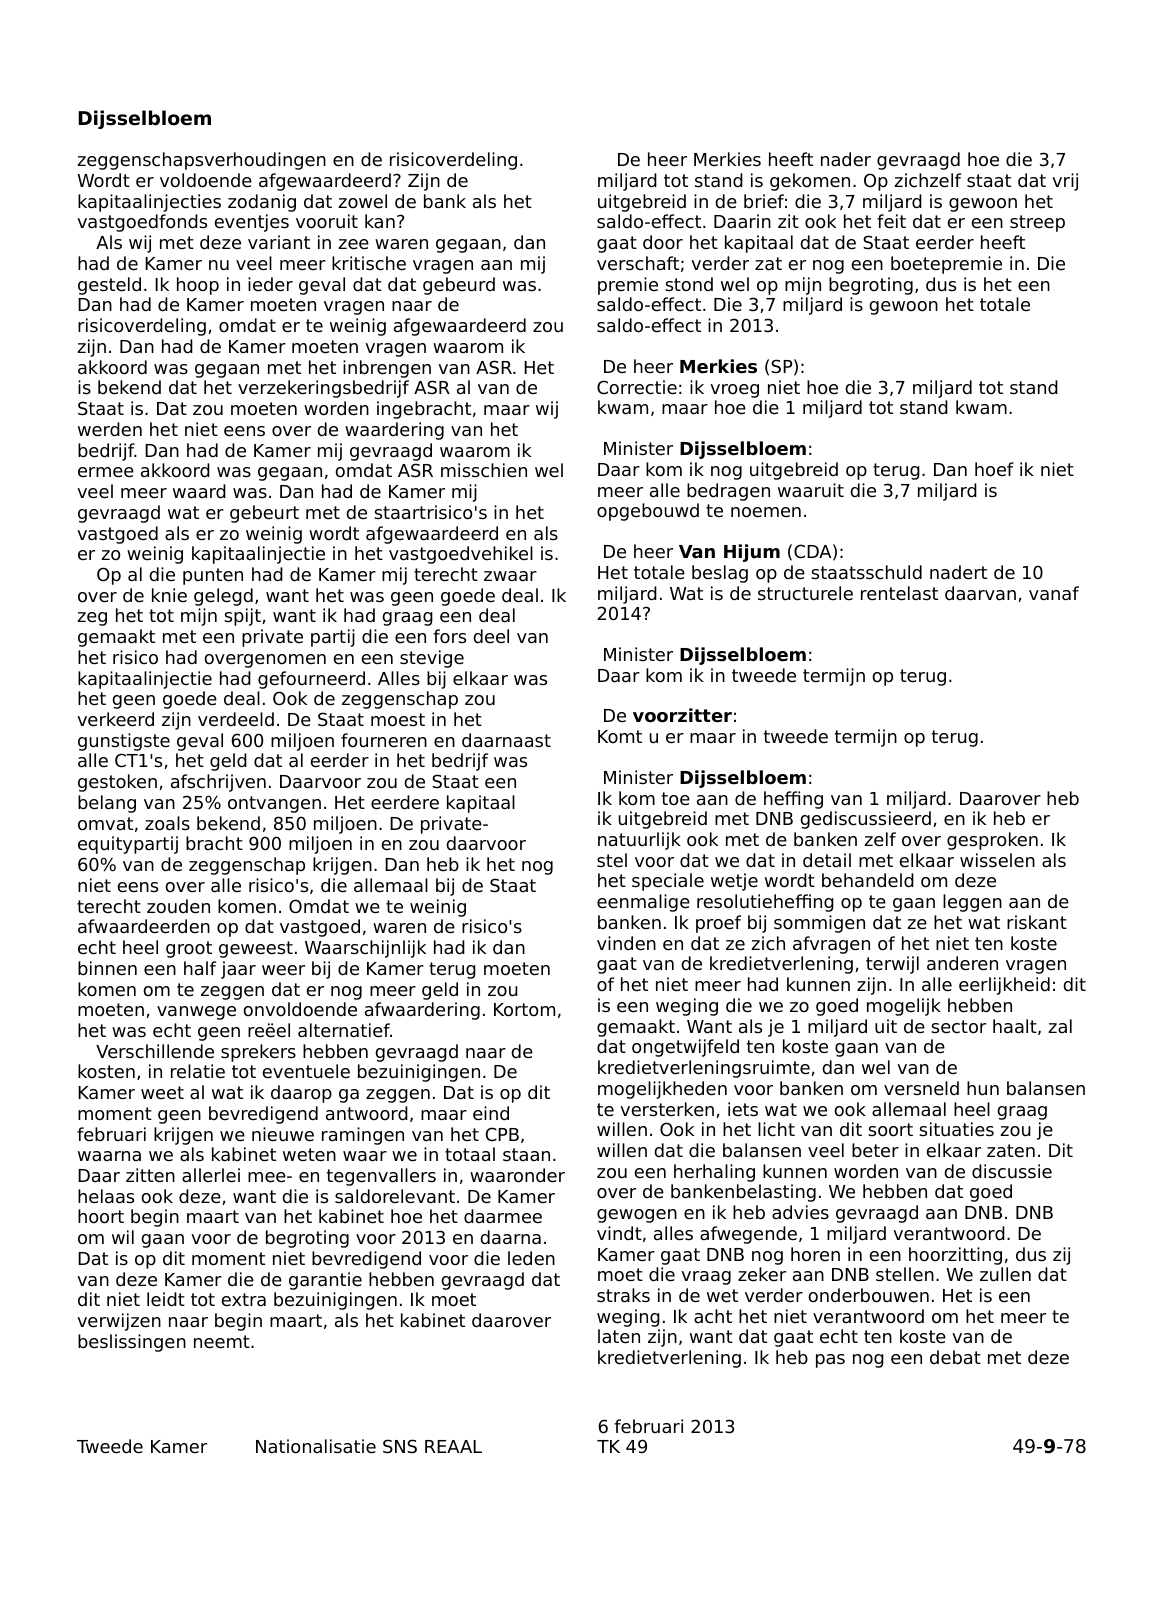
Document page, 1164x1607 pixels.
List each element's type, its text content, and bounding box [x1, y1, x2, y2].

text Correctie: ik vroeg niet hoe die 3,7 miljard tot stand kwam, maar hoe die 1 miljard tot stand kwam. [596, 377, 1087, 419]
text De heer Van Hijum (CDA): [596, 542, 1087, 563]
text zeggenschapsverhoudingen en de risicoverdeling. Wordt er voldoende afgewaardeerd? Zijn de kapitaalinjecties zodanig dat zowel de bank als het vastgoedfonds eventjes vooruit kan? [77, 150, 567, 233]
text Daar kom ik nog uitgebreid op terug. Dan hoef ik niet meer alle bedragen waaruit die 3,7 miljard is opgebouwd te noemen. [596, 460, 1087, 522]
text Minister Dijsselbloem: [596, 645, 1087, 666]
text Komt u er maar in tweede termijn op terug. [596, 727, 1087, 748]
text De voorzitter: [596, 706, 1087, 727]
text De heer Merkies (SP): [596, 357, 1087, 377]
text Het totale beslag op de staatsschuld nadert de 10 miljard. Wat is de structurele rentelast daarvan, vanaf 2014? [596, 563, 1087, 625]
text Minister Dijsselbloem: [596, 768, 1087, 788]
text Op al die punten had de Kamer mij terecht zwaar over de knie gelegd, want het was geen goede deal. Ik zeg het tot mijn spijt, want ik had graag een deal gemaakt met een private partij die een fors deel van het risico had overgenomen en een stevige kapitaalinjectie had gefourneerd. Alles bij elkaar was het geen goede deal. Ook de zeggenschap zou verkeerd zijn verdeeld. De Staat moest in het gunstigste geval 600 miljoen fourneren en daarnaast alle CT1's, het geld dat al eerder in het bedrijf was gestoken, afschrijven. Daarvoor zou de Staat een belang van 25% ontvangen. Het eerdere kapitaal omvat, zoals bekend, 850 miljoen. De private-equitypartij bracht 900 miljoen in en zou daarvoor 60% van de zeggenschap krijgen. Dan heb ik het nog niet eens over alle risico's, die allemaal bij de Staat terecht zouden komen. Omdat we te weinig afwaardeerden op dat vastgoed, waren de risico's echt heel groot geweest. Waarschijnlijk had ik dan binnen een half jaar weer bij de Kamer terug moeten komen om te zeggen dat er nog meer geld in zou moeten, vanwege onvoldoende afwaardering. Kortom, het was echt geen reëel alternatief. [77, 565, 567, 1042]
text De heer Merkies heeft nader gevraagd hoe die 3,7 miljard tot stand is gekomen. Op zichzelf staat dat vrij uitgebreid in de brief: die 3,7 miljard is gewoon het saldo-effect. Daarin zit ook het feit dat er een streep gaat door het kapitaal dat de Staat eerder heeft verschaft; verder zat er nog een boetepremie in. Die premie stond wel op mijn begroting, dus is het een saldo-effect. Die 3,7 miljard is gewoon het totale saldo-effect in 2013. [596, 150, 1087, 337]
text Ik kom toe aan de heffing van 1 miljard. Daarover heb ik uitgebreid met DNB gediscussieerd, en ik heb er natuurlijk ook met de banken zelf over gesproken. Ik stel voor dat we dat in detail met elkaar wisselen als het speciale wetje wordt behandeld om deze eenmalige resolutieheffing op te gaan leggen aan de banken. Ik proef bij sommigen dat ze het wat riskant vinden en dat ze zich afvragen of het niet ten koste gaat van de kredietverlening, terwijl anderen vragen of het niet meer had kunnen zijn. In alle eerlijkheid: dit is een weging die we zo goed mogelijk hebben gemaakt. Want als je 1 miljard uit de sector haalt, zal dat ongetwijfeld ten koste gaan van de kredietverleningsruimte, dan wel van de mogelijkheden voor banken om versneld hun balansen te versterken, iets wat we ook allemaal heel graag willen. Ook in het licht van dit soort situaties zou je willen dat die balansen veel beter in elkaar zaten. Dit zou een herhaling kunnen worden van de discussie over de bankenbelasting. We hebben dat goed gewogen en ik heb advies gevraagd aan DNB. DNB vindt, alles afwegende, 1 miljard verantwoord. De Kamer gaat DNB nog horen in een hoorzitting, dus zij moet die vraag zeker aan DNB stellen. We zullen dat straks in de wet verder onderbouwen. Het is een weging. Ik acht het niet verantwoord om het meer te laten zijn, want dat gaat echt ten koste van de kredietverlening. Ik heb pas nog een debat met deze [596, 788, 1087, 1369]
text Als wij met deze variant in zee waren gegaan, dan had de Kamer nu veel meer kritische vragen aan mij gesteld. Ik hoop in ieder geval dat dat gebeurd was. Dan had de Kamer moeten vragen naar de risicoverdeling, omdat er te weinig afgewaardeerd zou zijn. Dan had de Kamer moeten vragen waarom ik akkoord was gegaan met het inbrengen van ASR. Het is bekend dat het verzekeringsbedrijf ASR al van de Staat is. Dat zou moeten worden ingebracht, maar wij werden het niet eens over de waardering van het bedrijf. Dan had de Kamer mij gevraagd waarom ik ermee akkoord was gegaan, omdat ASR misschien wel veel meer waard was. Dan had de Kamer mij gevraagd wat er gebeurt met de staartrisico's in het vastgoed als er zo weinig wordt afgewaardeerd en als er zo weinig kapitaalinjectie in het vastgoedvehikel is. [77, 233, 567, 565]
text Daar kom ik in tweede termijn op terug. [596, 666, 1087, 686]
text Minister Dijsselbloem: [596, 439, 1087, 460]
text Verschillende sprekers hebben gevraagd naar de kosten, in relatie tot eventuele bezuinigingen. De Kamer weet al wat ik daarop ga zeggen. Dat is op dit moment geen bevredigend antwoord, maar eind februari krijgen we nieuwe ramingen van het CPB, waarna we als kabinet weten waar we in totaal staan. Daar zitten allerlei mee- en tegenvallers in, waaronder helaas ook deze, want die is saldorelevant. De Kamer hoort begin maart van het kabinet hoe het daarmee om wil gaan voor de begroting voor 2013 en daarna. Dat is op dit moment niet bevredigend voor die leden van deze Kamer die de garantie hebben gevraagd dat dit niet leidt tot extra bezuinigingen. Ik moet verwijzen naar begin maart, als het kabinet daarover beslissingen neemt. [77, 1042, 567, 1352]
